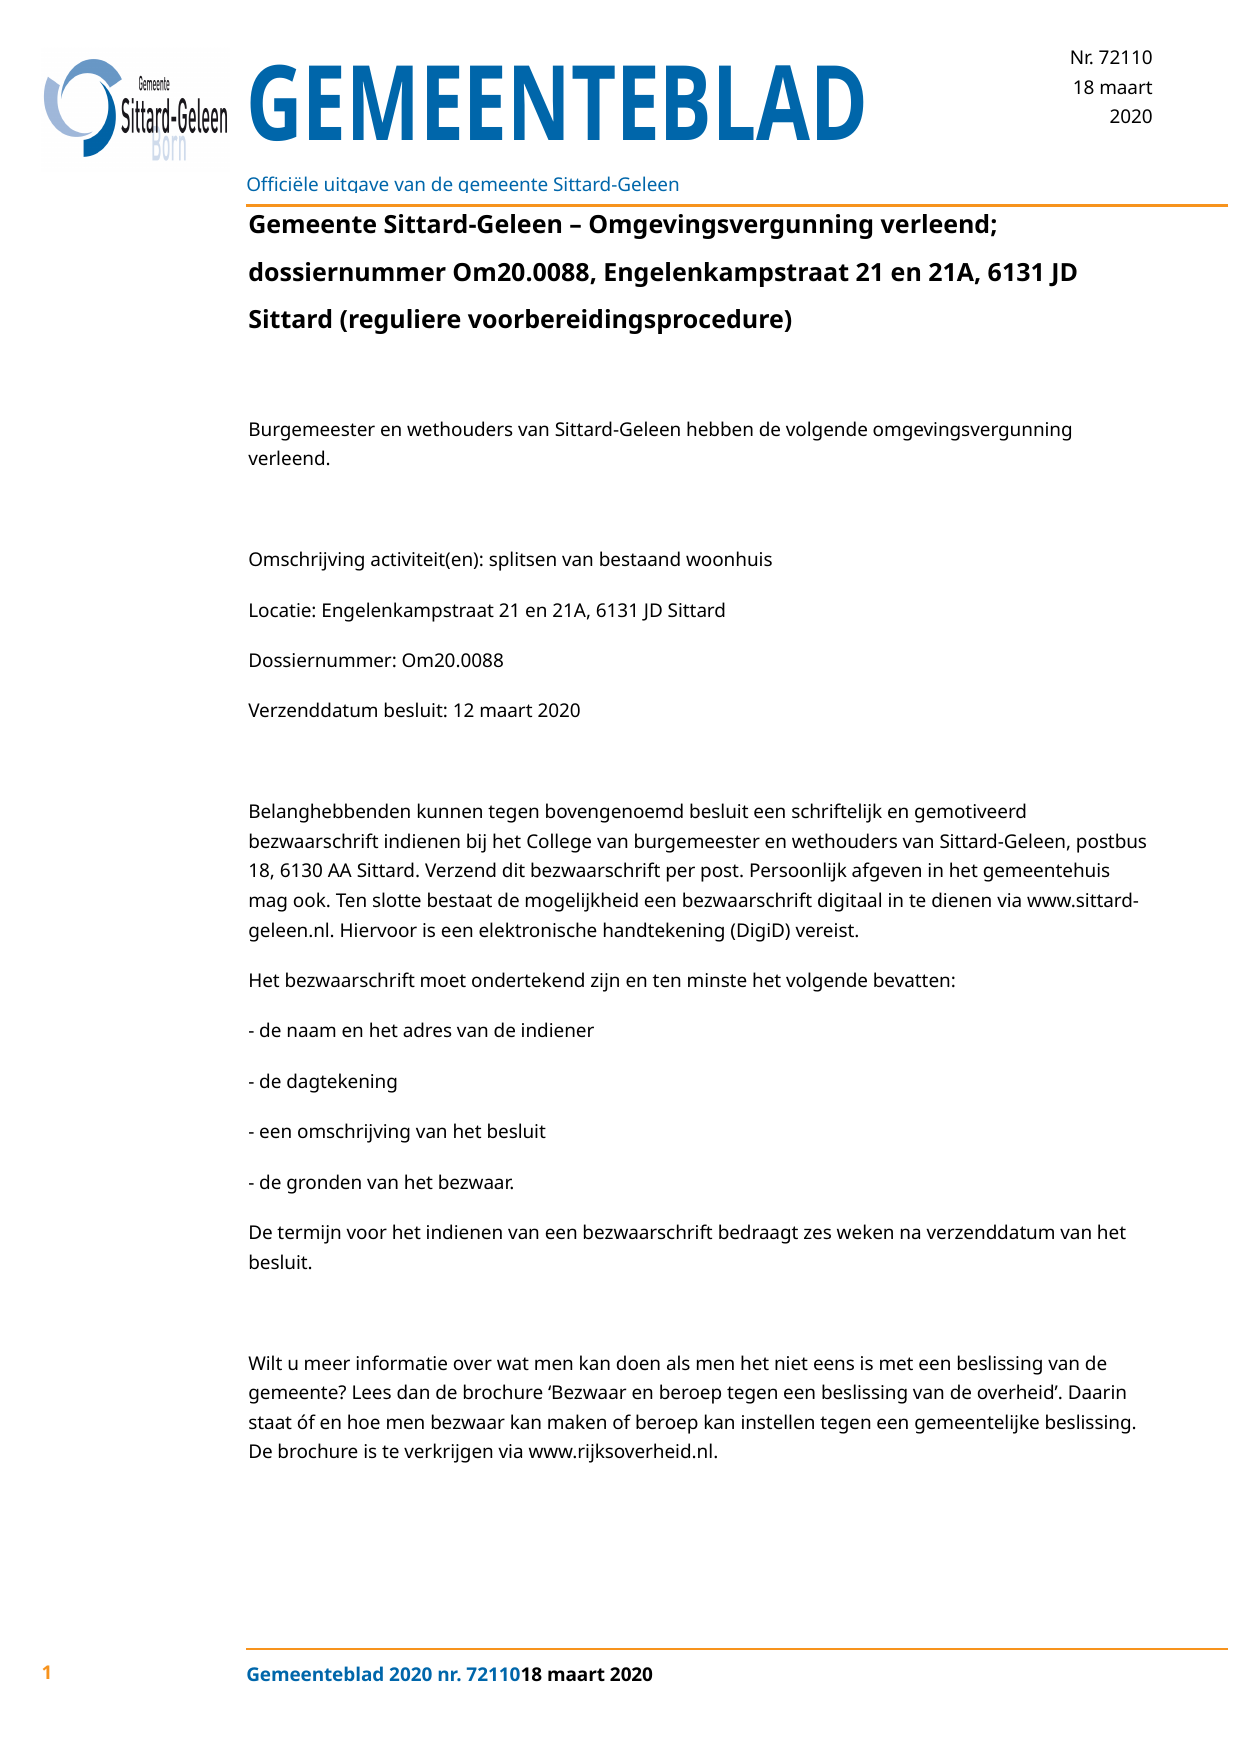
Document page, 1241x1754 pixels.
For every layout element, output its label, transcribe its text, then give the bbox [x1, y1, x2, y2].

text - een omschrijving van het besluit [248, 1118, 1152, 1144]
text - de dagtekening [248, 1068, 1152, 1094]
text - de naam en het adres van de indiener [248, 1018, 1152, 1043]
text Wilt u meer informatie over wat men kan doen als men het niet eens is met een beslissing van de gemeente? Lees dan de brochure ‘Bezwaar en beroep tegen een beslissing van de overheid’. Daarin staat óf en hoe men bezwaar kan maken of beroep kan instellen tegen een gemeentelijke beslissing. De brochure is te verkrijgen via www.rijksoverheid.nl. [248, 1350, 1152, 1464]
text Belanghebbenden kunnen tegen bovengenoemd besluit een schriftelijk en gemotiveerd bezwaarschrift indienen bij het College van burgemeester en wethouders van Sittard-Geleen, postbus 18, 6130 AA Sittard. Verzend dit bezwaarschrift per post. Persoonlijk afgeven in het gemeentehuis mag ook. Ten slotte bestaat de mogelijkheid een bezwaarschrift digitaal in te dienen via www.sittard-geleen.nl. Hiervoor is een elektronische handtekening (DigiD) vereist. [248, 798, 1152, 942]
text Verzenddatum besluit: 12 maart 2020 [248, 698, 1152, 723]
text Locatie: Engelenkampstraat 21 en 21A, 6131 JD Sittard [248, 597, 1152, 622]
text De termijn voor het indienen van een bezwaarschrift bedraagt zes weken na verzenddatum van het besluit. [248, 1219, 1152, 1274]
text Gemeente Sittard-Geleen – Omgevingsvergunning verleend; dossiernummer Om20.0088, Engelenkampstraat 21 en 21A, 6131 JD Sittard (reguliere voorbereidingsprocedure) [248, 207, 1152, 336]
text - de gronden van het bezwaar. [248, 1169, 1152, 1194]
picture [41, 47, 231, 172]
text Burgemeester en wethouders van Sittard-Geleen hebben de volgende omgevingsvergunning verleend. [248, 416, 1152, 471]
text Omschrijving activiteit(en): splitsen van bestaand woonhuis [248, 546, 1152, 572]
text Dossiernummer: Om20.0088 [248, 647, 1152, 673]
text Het bezwaarschrift moet ondertekend zijn en ten minste het volgende bevatten: [248, 967, 1152, 993]
